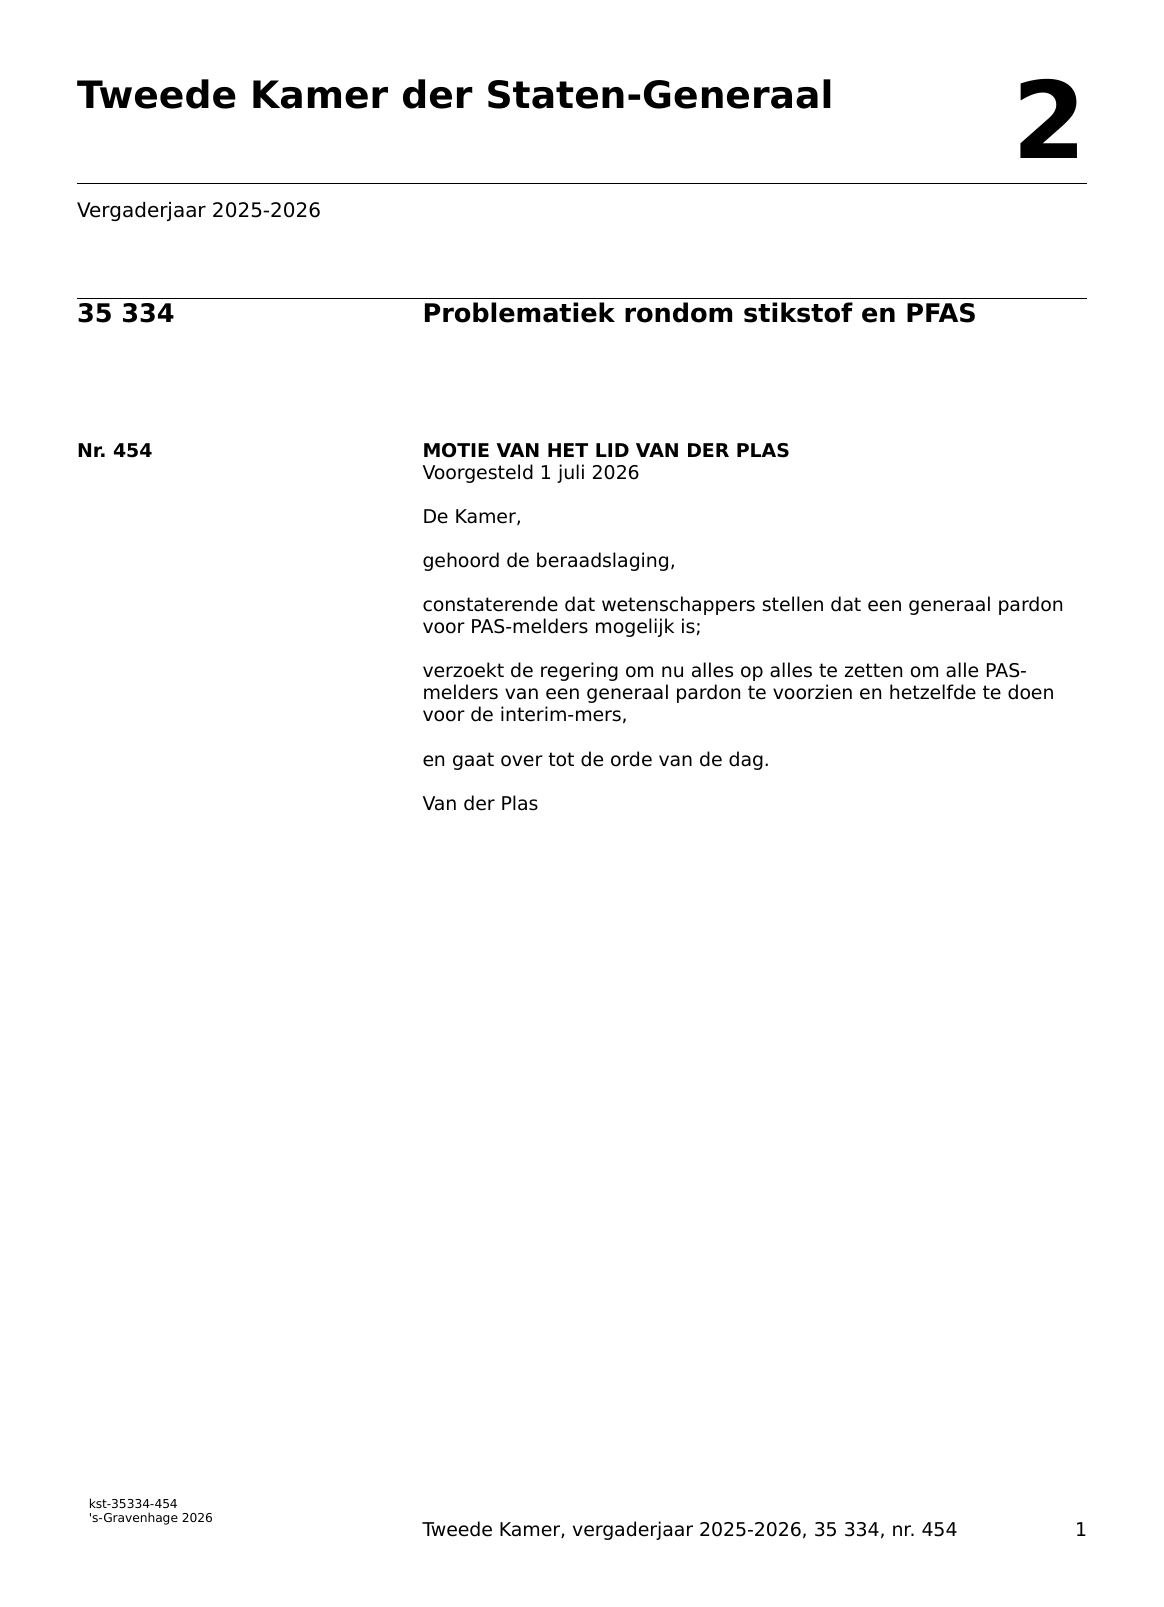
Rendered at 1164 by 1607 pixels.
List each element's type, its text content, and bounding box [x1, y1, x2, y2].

text 's-Gravenhage 2026 [88, 1511, 323, 1525]
subtitle Nr. 454 MOTIE VAN HET LID VAN DER PLAS [77, 440, 1087, 462]
text Voorgesteld 1 juli 2026 [422, 462, 1087, 484]
text en gaat over tot de orde van de dag. [422, 748, 1087, 770]
subtitle 35 334 Problematiek rondom stikstof en PFAS [77, 299, 1087, 329]
text De Kamer, [422, 506, 1087, 528]
text constaterende dat wetenschappers stellen dat een generaal pardon voor PAS-melders mogelijk is; [422, 594, 1087, 638]
text verzoekt de regering om nu alles op alles te zetten om alle PAS-melders van een generaal pardon te voorzien en hetzelfde te doen voor de interim-mers, [422, 660, 1087, 726]
text gehoord de beraadslaging, [422, 550, 1087, 572]
text kst-35334-454 [88, 1497, 323, 1511]
table_cell Vergaderjaar 2025-2026 [77, 184, 1087, 298]
table_header 2 [886, 59, 1087, 183]
text Van der Plas [422, 793, 1087, 814]
table_header Tweede Kamer der Staten-Generaal [77, 59, 886, 183]
